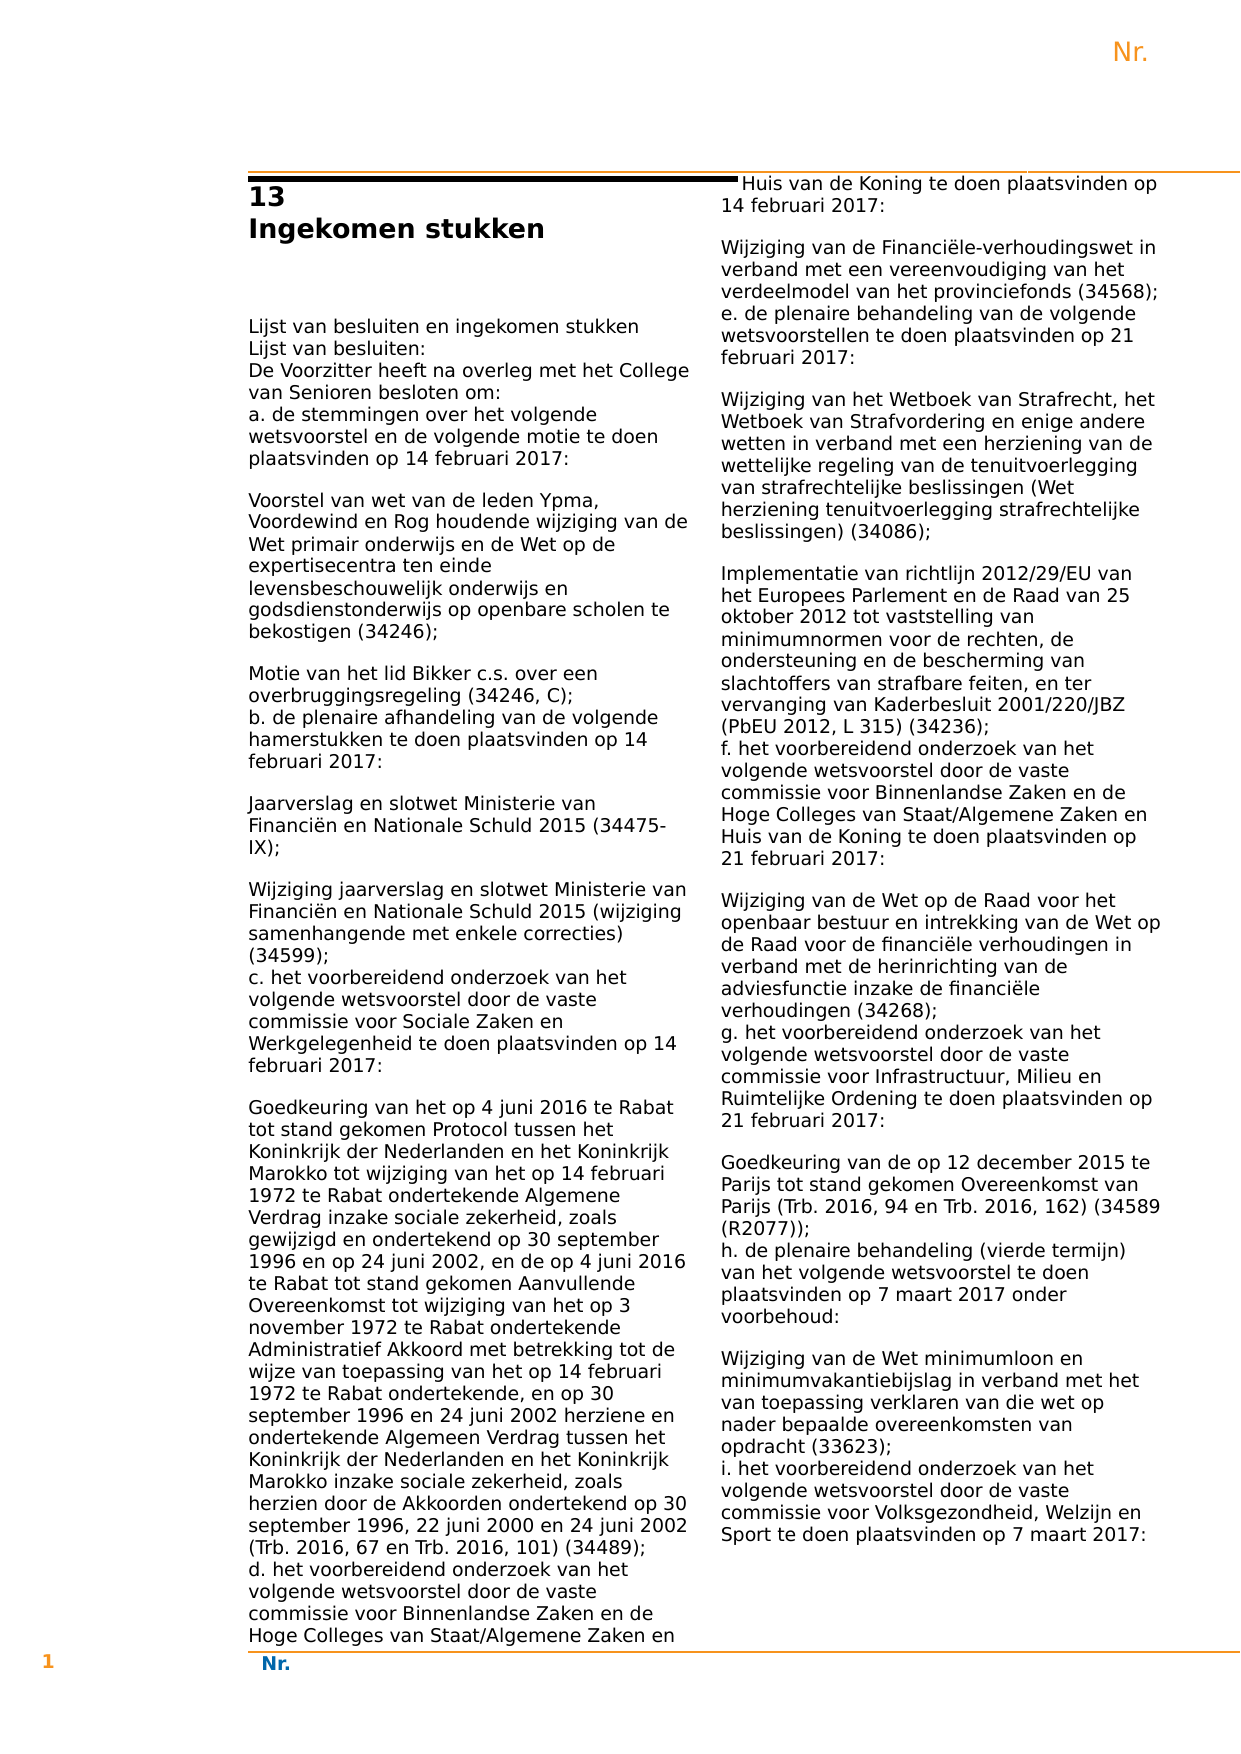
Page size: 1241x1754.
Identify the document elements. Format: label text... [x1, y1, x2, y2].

text Jaarverslag en slotwet Ministerie van Financiën en Nationale Schuld 2015 (34475-IX); [248, 793, 691, 859]
text b. de plenaire afhandeling van de volgende hamerstukken te doen plaatsvinden op 14 februari 2017: [248, 707, 691, 773]
text Goedkeuring van het op 4 juni 2016 te Rabat tot stand gekomen Protocol tussen het Koninkrijk der Nederlanden en het Koninkrijk Marokko tot wijziging van het op 14 februari 1972 te Rabat ondertekende Algemene Verdrag inzake sociale zekerheid, zoals gewijzigd en ondertekend op 30 september 1996 en op 24 juni 2002, en de op 4 juni 2016 te Rabat tot stand gekomen Aanvullende Overeenkomst tot wijziging van het op 3 november 1972 te Rabat ondertekende Administratief Akkoord met betrekking tot de wijze van toepassing van het op 14 februari 1972 te Rabat ondertekende, en op 30 september 1996 en 24 juni 2002 herziene en ondertekende Algemeen Verdrag tussen het Koninkrijk der Nederlanden en het Koninkrijk Marokko inzake sociale zekerheid, zoals herzien door de Akkoorden ondertekend op 30 september 1996, 22 juni 2000 en 24 juni 2002 (Trb. 2016, 67 en Trb. 2016, 101) (34489); [248, 1097, 691, 1558]
text Wijziging van het Wetboek van Strafrecht, het Wetboek van Strafvordering en enige andere wetten in verband met een herziening van de wettelijke regeling van de tenuitvoerlegging van strafrechtelijke beslissingen (Wet herziening tenuitvoerlegging strafrechtelijke beslissingen) (34086); [721, 389, 1163, 542]
text c. het voorbereidend onderzoek van het volgende wetsvoorstel door de vaste commissie voor Sociale Zaken en Werkgelegenheid te doen plaatsvinden op 14 februari 2017: [248, 967, 691, 1077]
text e. de plenaire behandeling van de volgende wetsvoorstellen te doen plaatsvinden op 21 februari 2017: [721, 303, 1163, 369]
text i. het voorbereidend onderzoek van het volgende wetsvoorstel door de vaste commissie voor Volksgezondheid, Welzijn en Sport te doen plaatsvinden op 7 maart 2017: [721, 1458, 1163, 1546]
text Wijziging van de Wet minimumloon en minimumvakantiebijslag in verband met het van toepassing verklaren van die wet op nader bepaalde overeenkomsten van opdracht (33623); [721, 1348, 1163, 1458]
text Goedkeuring van de op 12 december 2015 te Parijs tot stand gekomen Overeenkomst van Parijs (Trb. 2016, 94 en Trb. 2016, 162) (34589 (R2077)); [721, 1152, 1163, 1240]
text De Voorzitter heeft na overleg met het College van Senioren besloten om: [248, 359, 691, 403]
text d. het voorbereidend onderzoek van het volgende wetsvoorstel door de vaste commissie voor Binnenlandse Zaken en de Hoge Colleges van Staat/Algemene Zaken en [248, 1558, 691, 1646]
text f. het voorbereidend onderzoek van het volgende wetsvoorstel door de vaste commissie voor Binnenlandse Zaken en de Hoge Colleges van Staat/Algemene Zaken en Huis van de Koning te doen plaatsvinden op 21 februari 2017: [721, 738, 1163, 870]
text Lijst van besluiten en ingekomen stukken [248, 316, 691, 338]
text Implementatie van richtlijn 2012/29/EU van het Europees Parlement en de Raad van 25 oktober 2012 tot vaststelling van minimumnormen voor de rechten, de ondersteuning en de bescherming van slachtoffers van strafbare feiten, en ter vervanging van Kaderbesluit 2001/220/JBZ (PbEU 2012, L 315) (34236); [721, 562, 1163, 738]
text h. de plenaire behandeling (vierde termijn) van het volgende wetsvoorstel te doen plaatsvinden op 7 maart 2017 onder voorbehoud: [721, 1240, 1163, 1328]
text Voorstel van wet van de leden Ypma, Voordewind en Rog houdende wijziging van de Wet primair onderwijs en de Wet op de expertisecentra ten einde levensbeschouwelijk onderwijs en godsdienstonderwijs op openbare scholen te bekostigen (34246); [248, 489, 691, 643]
text Huis van de Koning te doen plaatsvinden op 14 februari 2017: [721, 173, 1163, 217]
text Wijziging jaarverslag en slotwet Ministerie van Financiën en Nationale Schuld 2015 (wijziging samenhangende met enkele correcties) (34599); [248, 879, 691, 967]
text Lijst van besluiten: [248, 338, 691, 359]
title 13 Ingekomen stukken [248, 182, 691, 244]
text Wijziging van de Financiële-verhoudingswet in verband met een vereenvoudiging van het verdeelmodel van het provinciefonds (34568); [721, 237, 1163, 303]
text a. de stemmingen over het volgende wetsvoorstel en de volgende motie te doen plaatsvinden op 14 februari 2017: [248, 403, 691, 469]
text g. het voorbereidend onderzoek van het volgende wetsvoorstel door de vaste commissie voor Infrastructuur, Milieu en Ruimtelijke Ordening te doen plaatsvinden op 21 februari 2017: [721, 1022, 1163, 1132]
text Wijziging van de Wet op de Raad voor het openbaar bestuur en intrekking van de Wet op de Raad voor de financiële verhoudingen in verband met de herinrichting van de adviesfunctie inzake de financiële verhoudingen (34268); [721, 890, 1163, 1022]
text Motie van het lid Bikker c.s. over een overbruggingsregeling (34246, C); [248, 663, 691, 707]
